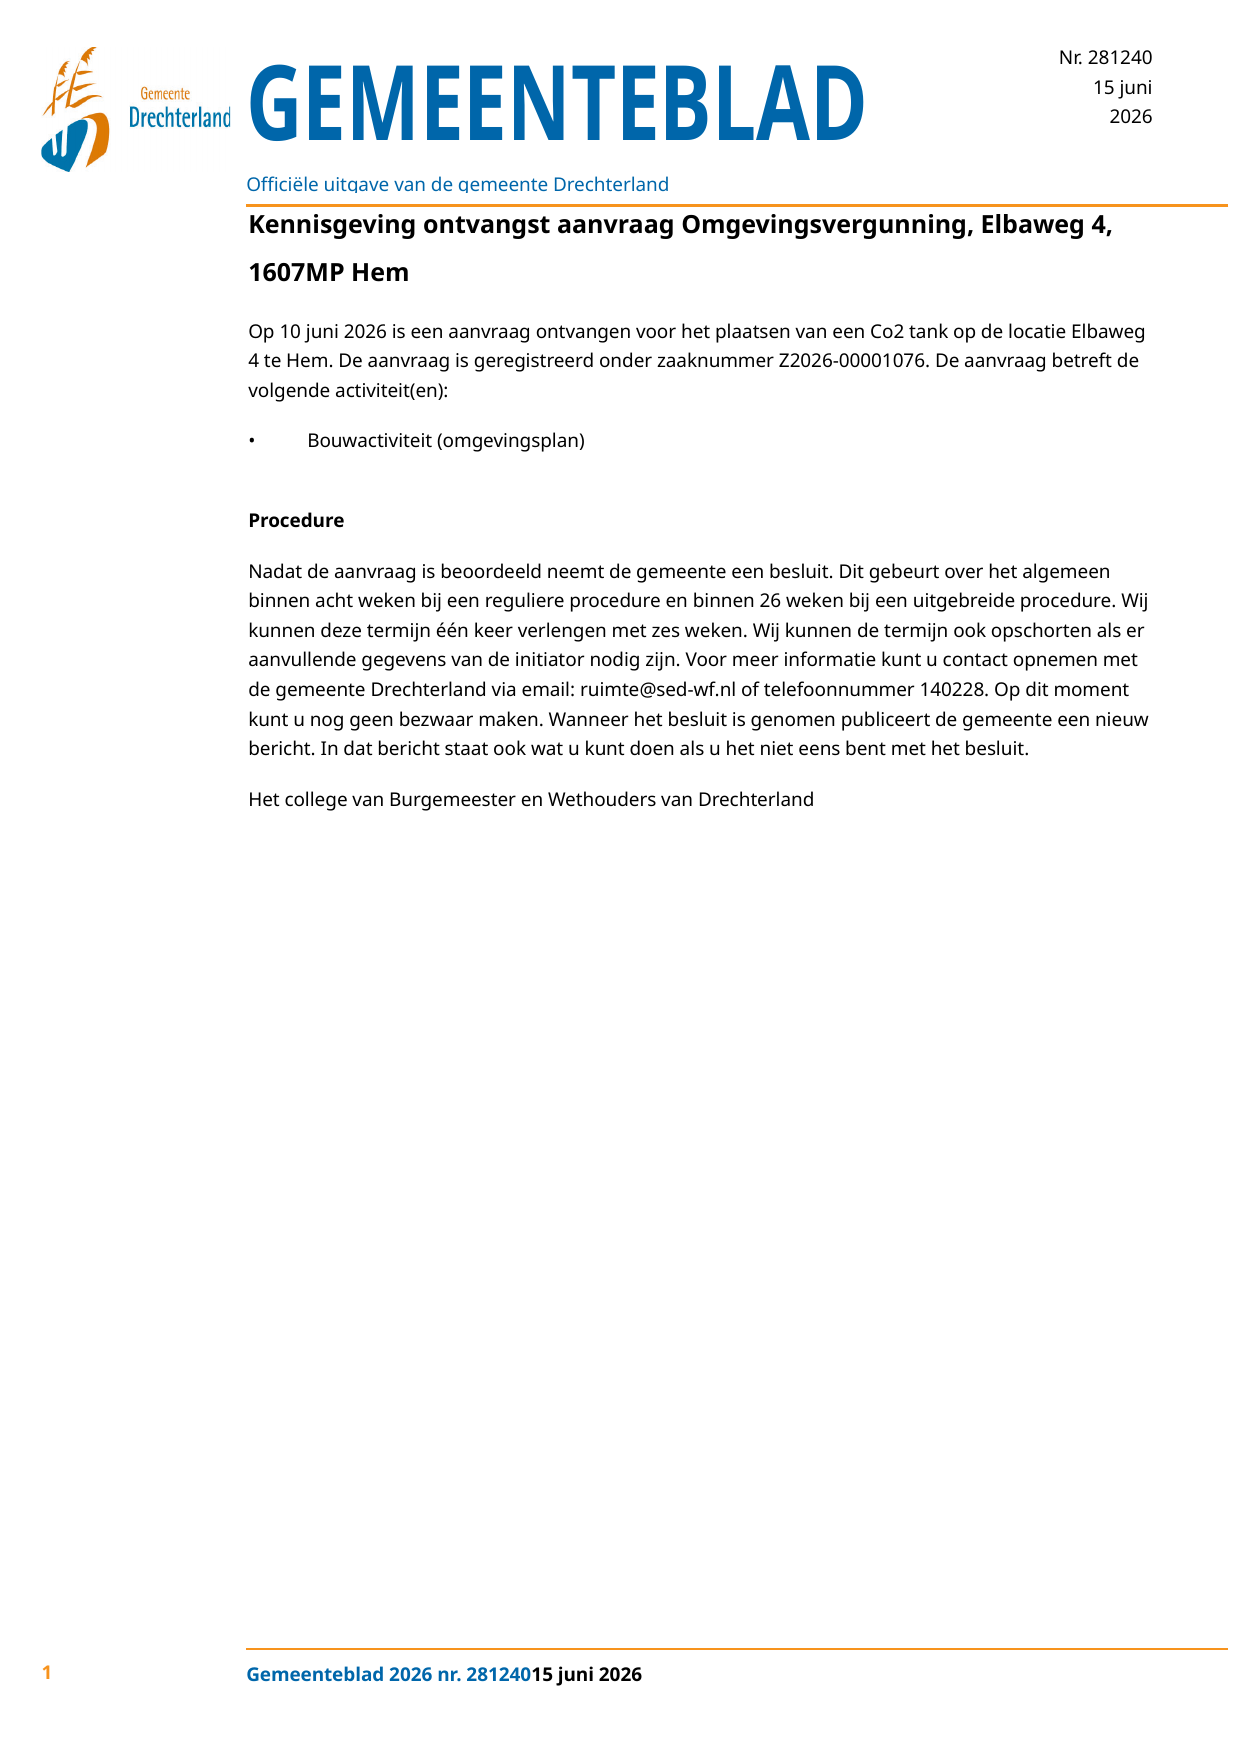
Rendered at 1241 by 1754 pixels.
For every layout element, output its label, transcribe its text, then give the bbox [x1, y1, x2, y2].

text Nadat de aanvraag is beoordeeld neemt de gemeente een besluit. Dit gebeurt over het algemeen binnen acht weken bij een reguliere procedure en binnen 26 weken bij een uitgebreide procedure. Wij kunnen deze termijn één keer verlengen met zes weken. Wij kunnen de termijn ook opschorten als er aanvullende gegevens van de initiator nodig zijn. Voor meer informatie kunt u contact opnemen met de gemeente Drechterland via email: ruimte@sed-wf.nl of telefoonnummer 140228. Op dit moment kunt u nog geen bezwaar maken. Wanneer het besluit is genomen publiceert de gemeente een nieuw bericht. In dat bericht staat ook wat u kunt doen als u het niet eens bent met het besluit. [248, 558, 1152, 761]
picture [41, 47, 231, 172]
picture [41, 158, 64, 172]
text Kennisgeving ontvangst aanvraag Omgevingsvergunning, Elbaweg 4, 1607MP Hem [248, 207, 1152, 288]
text Procedure [248, 507, 1152, 533]
list Bouwactiviteit (omgevingsplan) [248, 427, 1152, 453]
text Het college van Burgemeester en Wethouders van Drechterland [248, 786, 1152, 812]
picture [226, 115, 231, 124]
text Op 10 juni 2026 is een aanvraag ontvangen voor het plaatsen van een Co2 tank op de locatie Elbaweg 4 te Hem. De aanvraag is geregistreerd onder zaaknummer Z2026-00001076. De aanvraag betreft de volgende activiteit(en): [248, 318, 1152, 403]
